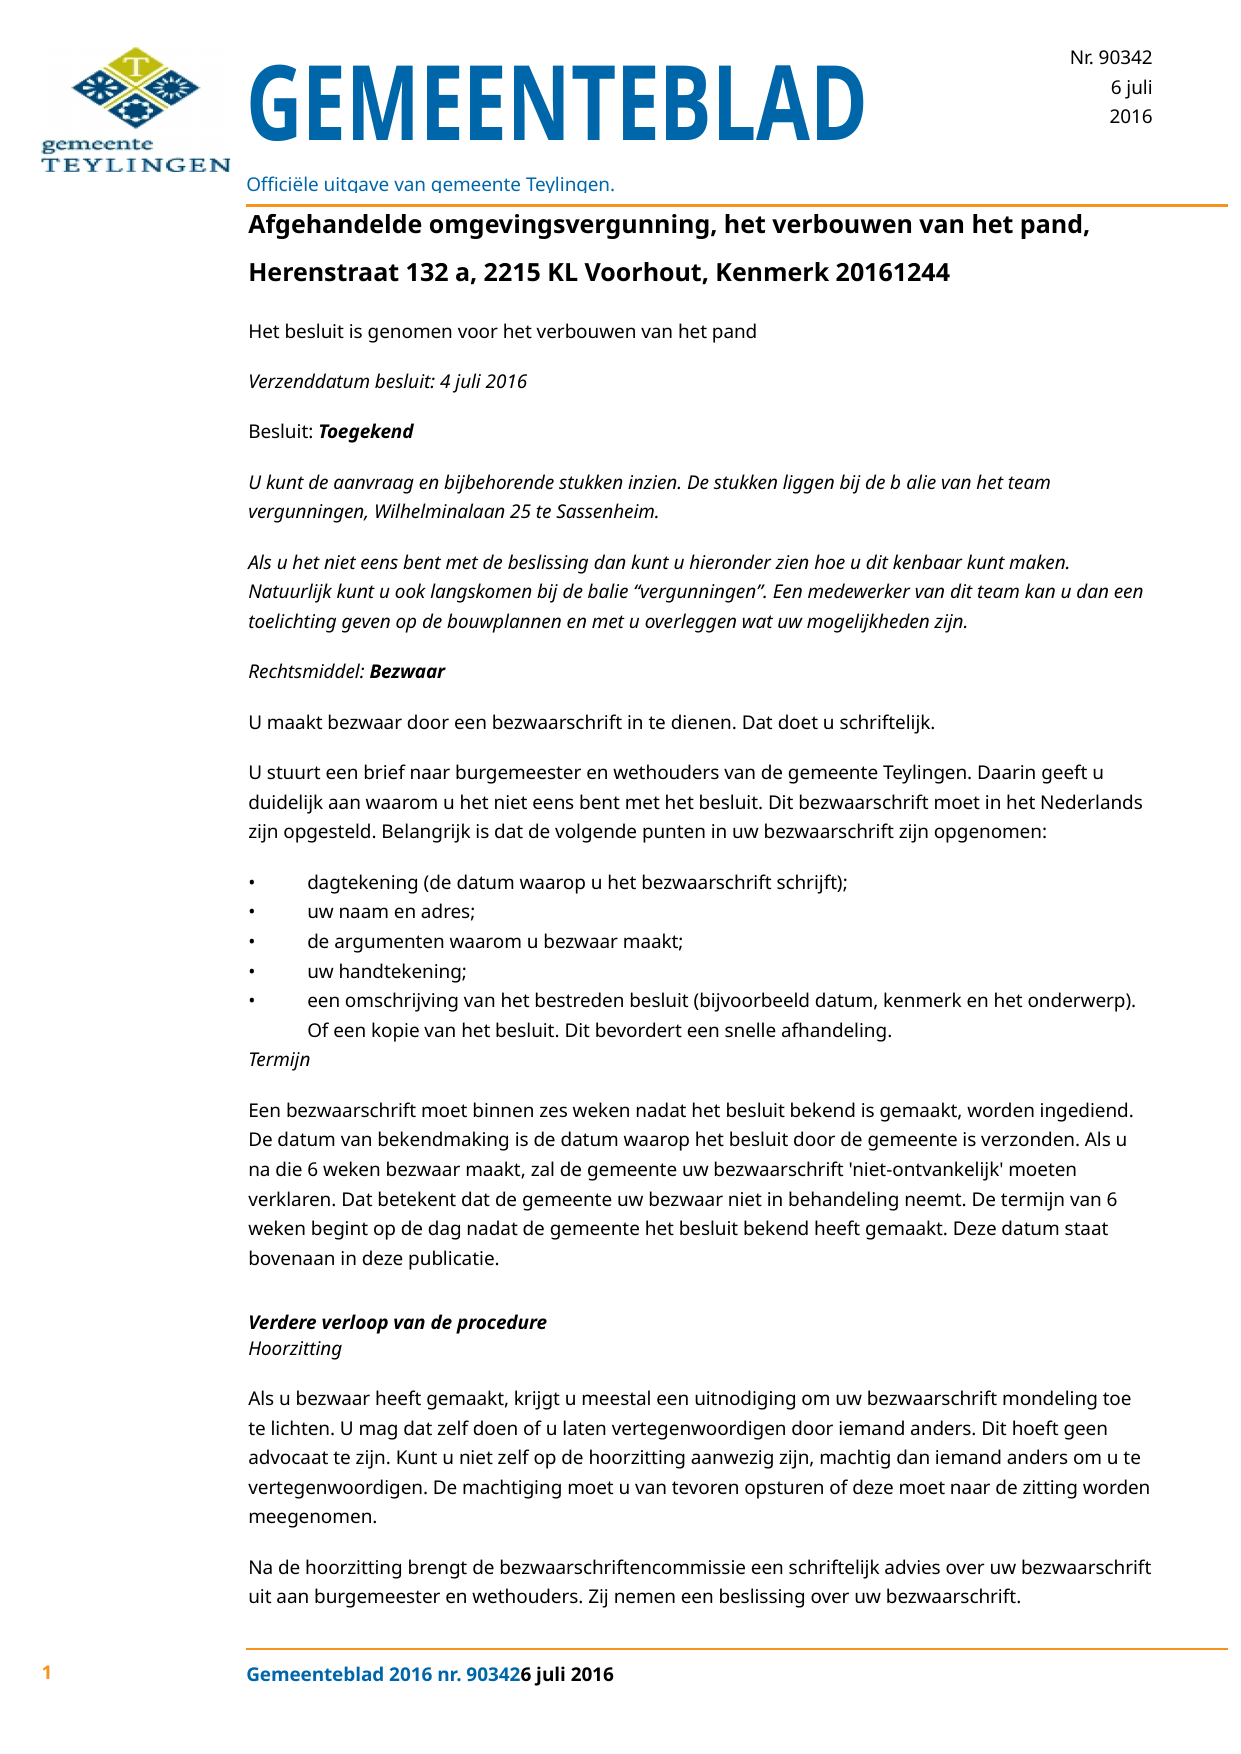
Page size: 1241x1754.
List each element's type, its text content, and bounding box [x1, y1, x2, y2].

text Rechtsmiddel: Bezwaar [248, 659, 1152, 684]
text Na de hoorzitting brengt de bezwaarschriftencommissie een schriftelijk advies over uw bezwaarschrift uit aan burgemeester en wethouders. Zij nemen een beslissing over uw bezwaarschrift. [248, 1554, 1152, 1609]
text Besluit: Toegekend [248, 419, 1152, 444]
text U maakt bezwaar door een bezwaarschrift in te dienen. Dat doet u schriftelijk. [248, 709, 1152, 735]
list uw naam en adres; [248, 899, 1152, 924]
text Het besluit is genomen voor het verbouwen van het pand [248, 318, 1152, 344]
text Afgehandelde omgevingsvergunning, het verbouwen van het pand, Herenstraat 132 a, 2215 KL Voorhout, Kenmerk 20161244 [248, 207, 1152, 288]
text Een bezwaarschrift moet binnen zes weken nadat het besluit bekend is gemaakt, worden ingediend. De datum van bekendmaking is de datum waarop het besluit door de gemeente is verzonden. Als u na die 6 weken bezwaar maakt, zal de gemeente uw bezwaarschrift 'niet-ontvankelijk' moeten verklaren. Dat betekent dat de gemeente uw bezwaar niet in behandeling neemt. De termijn van 6 weken begint op de dag nadat de gemeente het besluit bekend heeft gemaakt. Deze datum staat bovenaan in deze publicatie. [248, 1097, 1152, 1271]
text U stuurt een brief naar burgemeester en wethouders van de gemeente Teylingen. Daarin geeft u duidelijk aan waarom u het niet eens bent met het besluit. Dit bezwaarschrift moet in het Nederlands zijn opgesteld. Belangrijk is dat de volgende punten in uw bezwaarschrift zijn opgenomen: [248, 759, 1152, 844]
list de argumenten waarom u bezwaar maakt; [248, 928, 1152, 954]
text Als u bezwaar heeft gemaakt, krijgt u meestal een uitnodiging om uw bezwaarschrift mondeling toe te lichten. U mag dat zelf doen of u laten vertegenwoordigen door iemand anders. Dit hoeft geen advocaat te zijn. Kunt u niet zelf op de hoorzitting aanwezig zijn, machtig dan iemand anders om u te vertegenwoordigen. De machtiging moet u van tevoren opsturen of deze moet naar de zitting worden meegenomen. [248, 1385, 1152, 1529]
text Hoorzitting [248, 1335, 1152, 1360]
list dagtekening (de datum waarop u het bezwaarschrift schrijft); [248, 869, 1152, 895]
text Verzenddatum besluit: 4 juli 2016 [248, 368, 1152, 394]
text Als u het niet eens bent met de beslissing dan kunt u hieronder zien hoe u dit kenbaar kunt maken. Natuurlijk kunt u ook langskomen bij de balie “vergunningen”. Een medewerker van dit team kan u dan een toelichting geven op de bouwplannen en met u overleggen wat uw mogelijkheden zijn. [248, 549, 1152, 634]
picture [41, 47, 231, 172]
text U kunt de aanvraag en bijbehorende stukken inzien. De stukken liggen bij de b alie van het team vergunningen, Wilhelminalaan 25 te Sassenheim. [248, 469, 1152, 524]
list uw handtekening; [248, 958, 1152, 984]
list een omschrijving van het bestreden besluit (bijvoorbeeld datum, kenmerk en het onderwerp). Of een kopie van het besluit. Dit bevordert een snelle afhandeling. [248, 987, 1152, 1043]
text Verdere verloop van de procedure [248, 1309, 1152, 1335]
text Termijn [248, 1047, 1152, 1072]
